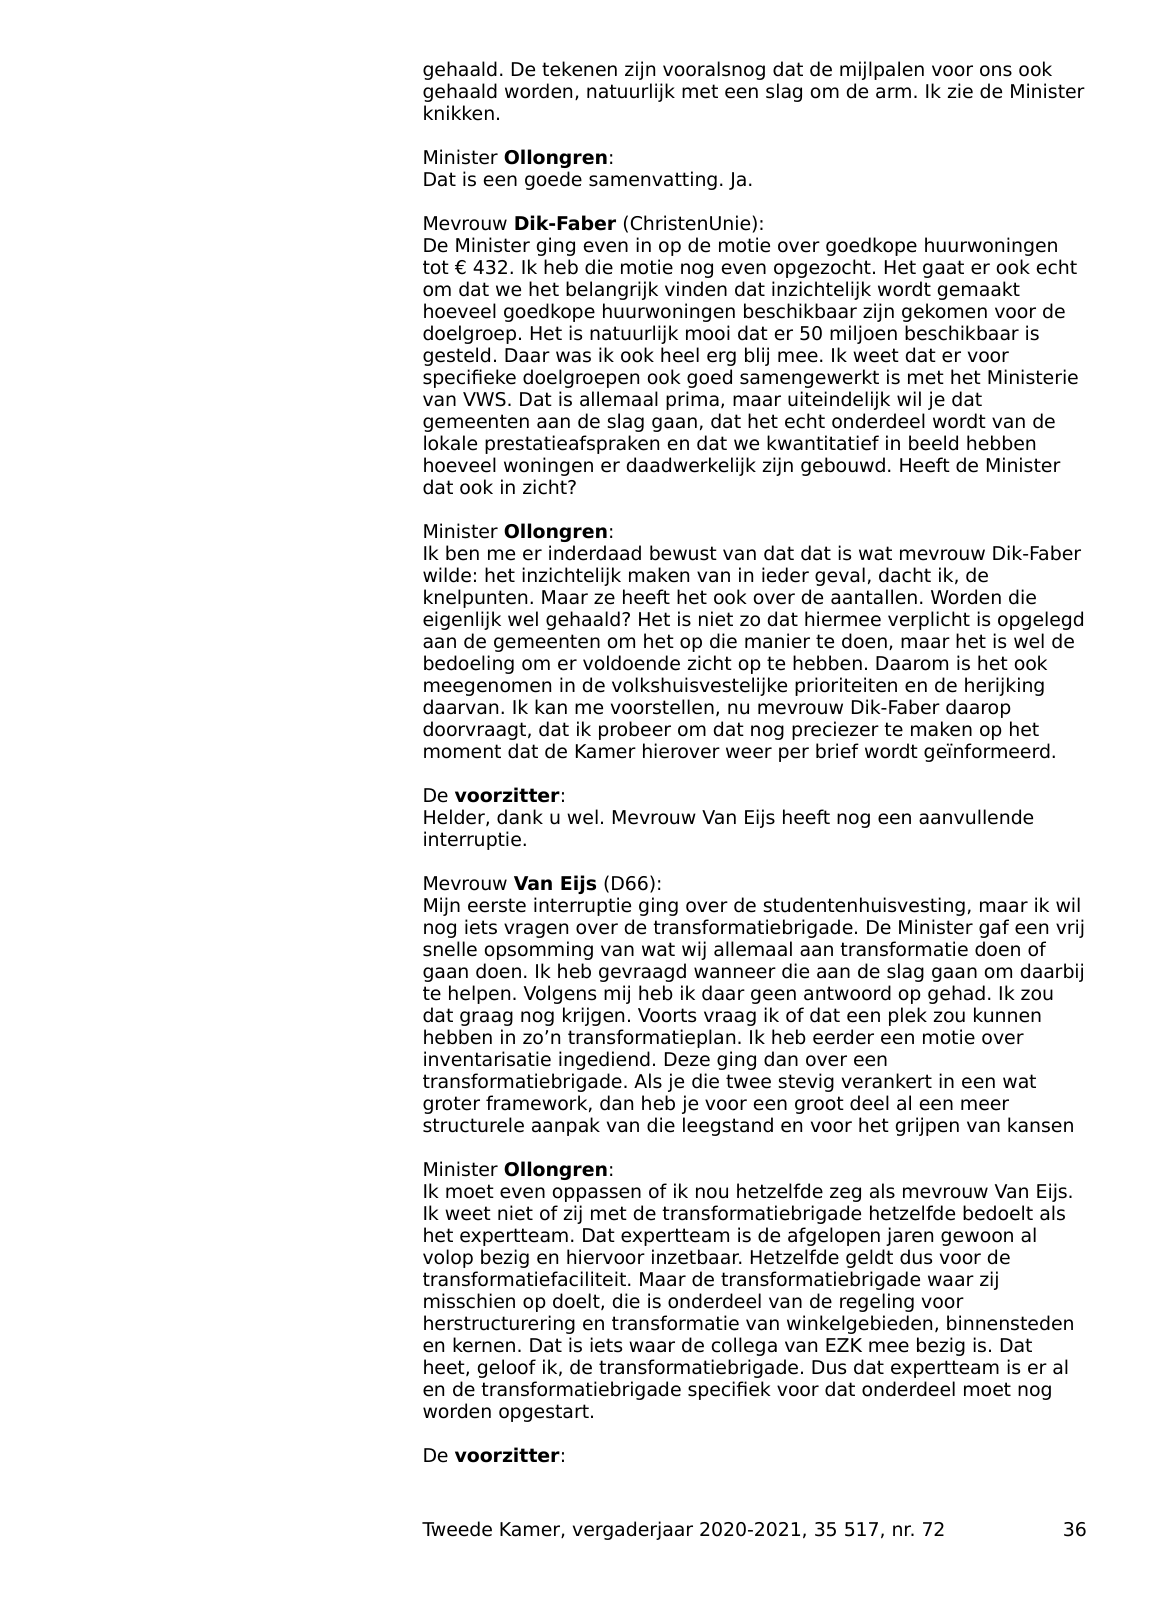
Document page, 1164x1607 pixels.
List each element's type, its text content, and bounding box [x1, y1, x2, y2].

text Mijn eerste interruptie ging over de studentenhuisvesting, maar ik wil nog iets vragen over de transformatiebrigade. De Minister gaf een vrij snelle opsomming van wat wij allemaal aan transformatie doen of gaan doen. Ik heb gevraagd wanneer die aan de slag gaan om daarbij te helpen. Volgens mij heb ik daar geen antwoord op gehad. Ik zou dat graag nog krijgen. Voorts vraag ik of dat een plek zou kunnen hebben in zo’n transformatieplan. Ik heb eerder een motie over inventarisatie ingediend. Deze ging dan over een transformatiebrigade. Als je die twee stevig verankert in een wat groter framework, dan heb je voor een groot deel al een meer structurele aanpak van die leegstand en voor het grijpen van kansen [422, 895, 1087, 1137]
text Ik ben me er inderdaad bewust van dat dat is wat mevrouw Dik-Faber wilde: het inzichtelijk maken van in ieder geval, dacht ik, de knelpunten. Maar ze heeft het ook over de aantallen. Worden die eigenlijk wel gehaald? Het is niet zo dat hiermee verplicht is opgelegd aan de gemeenten om het op die manier te doen, maar het is wel de bedoeling om er voldoende zicht op te hebben. Daarom is het ook meegenomen in de volkshuisvestelijke prioriteiten en de herijking daarvan. Ik kan me voorstellen, nu mevrouw Dik-Faber daarop doorvraagt, dat ik probeer om dat nog preciezer te maken op het moment dat de Kamer hierover weer per brief wordt geïnformeerd. [422, 543, 1087, 763]
text Mevrouw Van Eijs (D66): [422, 873, 1087, 895]
text Ik moet even oppassen of ik nou hetzelfde zeg als mevrouw Van Eijs. Ik weet niet of zij met de transformatiebrigade hetzelfde bedoelt als het expertteam. Dat expertteam is de afgelopen jaren gewoon al volop bezig en hiervoor inzetbaar. Hetzelfde geldt dus voor de transformatiefaciliteit. Maar de transformatiebrigade waar zij misschien op doelt, die is onderdeel van de regeling voor herstructurering en transformatie van winkelgebieden, binnensteden en kernen. Dat is iets waar de collega van EZK mee bezig is. Dat heet, geloof ik, de transformatiebrigade. Dus dat expertteam is er al en de transformatiebrigade specifiek voor dat onderdeel moet nog worden opgestart. [422, 1181, 1087, 1423]
text Helder, dank u wel. Mevrouw Van Eijs heeft nog een aanvullende interruptie. [422, 807, 1087, 851]
text De voorzitter: [422, 785, 1087, 807]
text Minister Ollongren: [422, 147, 1087, 169]
text De voorzitter: [422, 1445, 1087, 1467]
text Minister Ollongren: [422, 1159, 1087, 1181]
text De Minister ging even in op de motie over goedkope huurwoningen tot € 432. Ik heb die motie nog even opgezocht. Het gaat er ook echt om dat we het belangrijk vinden dat inzichtelijk wordt gemaakt hoeveel goedkope huurwoningen beschikbaar zijn gekomen voor de doelgroep. Het is natuurlijk mooi dat er 50 miljoen beschikbaar is gesteld. Daar was ik ook heel erg blij mee. Ik weet dat er voor specifieke doelgroepen ook goed samengewerkt is met het Ministerie van VWS. Dat is allemaal prima, maar uiteindelijk wil je dat gemeenten aan de slag gaan, dat het echt onderdeel wordt van de lokale prestatieafspraken en dat we kwantitatief in beeld hebben hoeveel woningen er daadwerkelijk zijn gebouwd. Heeft de Minister dat ook in zicht? [422, 235, 1087, 499]
text gehaald. De tekenen zijn vooralsnog dat de mijlpalen voor ons ook gehaald worden, natuurlijk met een slag om de arm. Ik zie de Minister knikken. [422, 59, 1087, 125]
text Minister Ollongren: [422, 521, 1087, 543]
text Dat is een goede samenvatting. Ja. [422, 169, 1087, 191]
text Mevrouw Dik-Faber (ChristenUnie): [422, 213, 1087, 235]
